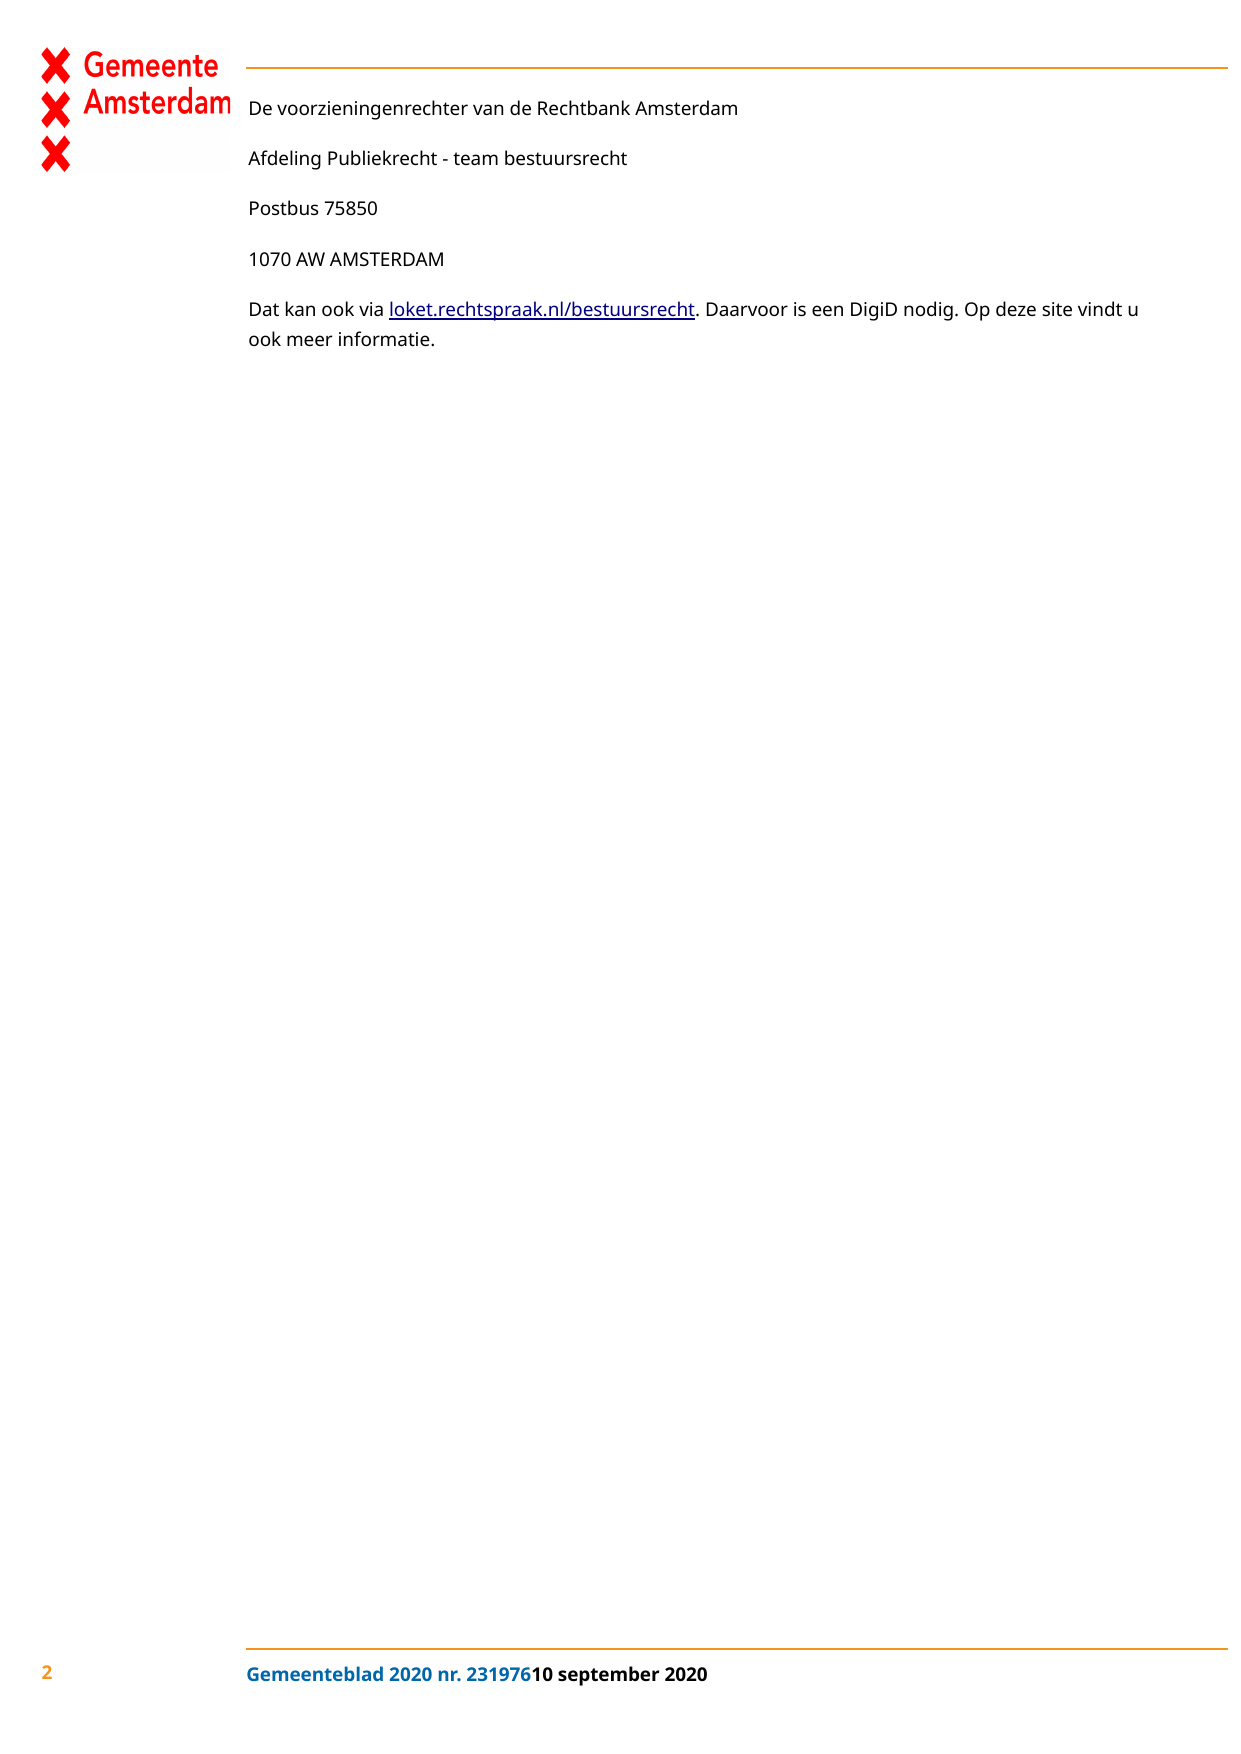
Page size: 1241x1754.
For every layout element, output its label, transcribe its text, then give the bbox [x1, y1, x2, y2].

text Postbus 75850 [248, 196, 1152, 221]
picture [41, 47, 231, 172]
text Dat kan ook via loket.rechtspraak.nl/bestuursrecht. Daarvoor is een DigiD nodig. Op deze site vindt u ook meer informatie. [248, 296, 1152, 352]
text Afdeling Publiekrecht - team bestuursrecht [248, 145, 1152, 171]
text De voorzieningenrechter van de Rechtbank Amsterdam [248, 95, 1152, 121]
text 1070 AW AMSTERDAM [248, 246, 1152, 272]
